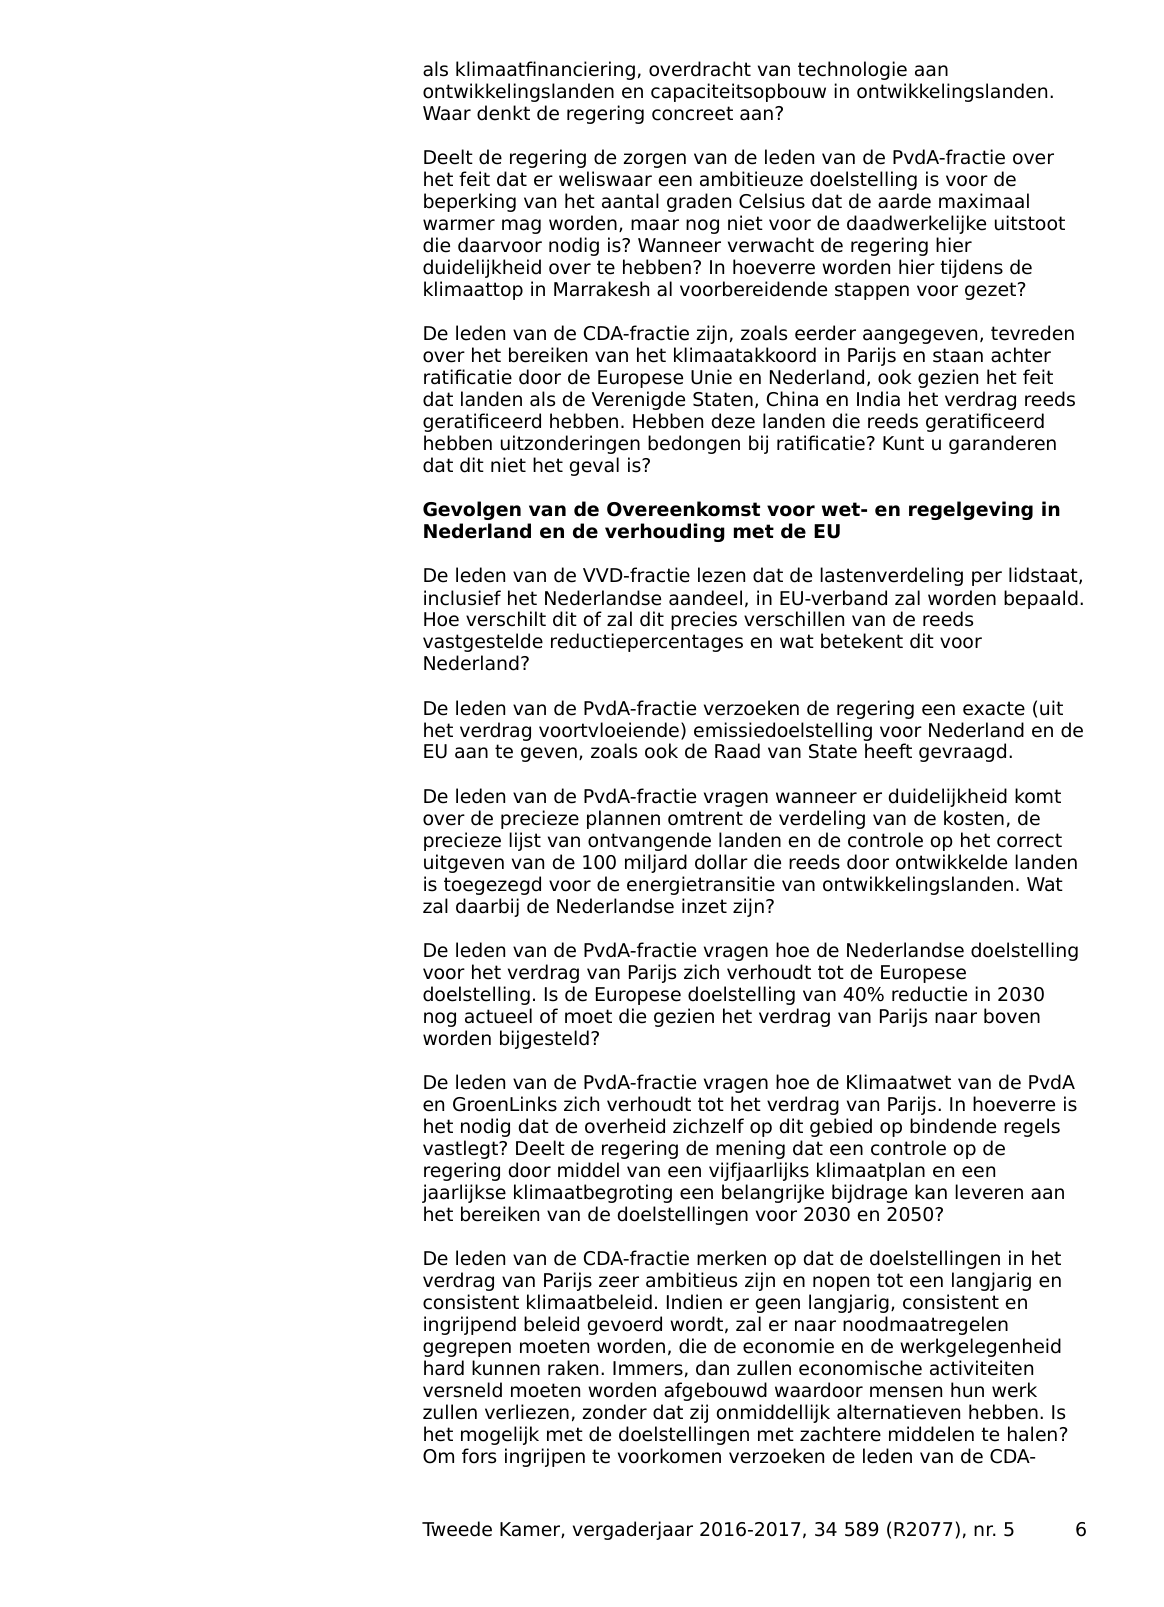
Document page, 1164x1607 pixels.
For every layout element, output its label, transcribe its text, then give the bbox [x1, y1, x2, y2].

text De leden van de PvdA-fractie vragen hoe de Klimaatwet van de PvdA en GroenLinks zich verhoudt tot het verdrag van Parijs. In hoeverre is het nodig dat de overheid zichzelf op dit gebied op bindende regels vastlegt? Deelt de regering de mening dat een controle op de regering door middel van een vijfjaarlijks klimaatplan en een jaarlijkse klimaatbegroting een belangrijke bijdrage kan leveren aan het bereiken van de doelstellingen voor 2030 en 2050? [422, 1072, 1087, 1226]
text De leden van de CDA-fractie merken op dat de doelstellingen in het verdrag van Parijs zeer ambitieus zijn en nopen tot een langjarig en consistent klimaatbeleid. Indien er geen langjarig, consistent en ingrijpend beleid gevoerd wordt, zal er naar noodmaatregelen gegrepen moeten worden, die de economie en de werkgelegenheid hard kunnen raken. Immers, dan zullen economische activiteiten versneld moeten worden afgebouwd waardoor mensen hun werk zullen verliezen, zonder dat zij onmiddellijk alternatieven hebben. Is het mogelijk met de doelstellingen met zachtere middelen te halen? Om fors ingrijpen te voorkomen verzoeken de leden van de CDA- [422, 1248, 1087, 1468]
text De leden van de VVD-fractie lezen dat de lastenverdeling per lidstaat, inclusief het Nederlandse aandeel, in EU-verband zal worden bepaald. Hoe verschilt dit of zal dit precies verschillen van de reeds vastgestelde reductiepercentages en wat betekent dit voor Nederland? [422, 565, 1087, 675]
text De leden van de PvdA-fractie verzoeken de regering een exacte (uit het verdrag voortvloeiende) emissiedoelstelling voor Nederland en de EU aan te geven, zoals ook de Raad van State heeft gevraagd. [422, 697, 1087, 763]
text De leden van de PvdA-fractie vragen wanneer er duidelijkheid komt over de precieze plannen omtrent de verdeling van de kosten, de precieze lijst van ontvangende landen en de controle op het correct uitgeven van de 100 miljard dollar die reeds door ontwikkelde landen is toegezegd voor de energietransitie van ontwikkelingslanden. Wat zal daarbij de Nederlandse inzet zijn? [422, 786, 1087, 917]
text Deelt de regering de zorgen van de leden van de PvdA-fractie over het feit dat er weliswaar een ambitieuze doelstelling is voor de beperking van het aantal graden Celsius dat de aarde maximaal warmer mag worden, maar nog niet voor de daadwerkelijke uitstoot die daarvoor nodig is? Wanneer verwacht de regering hier duidelijkheid over te hebben? In hoeverre worden hier tijdens de klimaattop in Marrakesh al voorbereidende stappen voor gezet? [422, 147, 1087, 301]
text De leden van de CDA-fractie zijn, zoals eerder aangegeven, tevreden over het bereiken van het klimaatakkoord in Parijs en staan achter ratificatie door de Europese Unie en Nederland, ook gezien het feit dat landen als de Verenigde Staten, China en India het verdrag reeds geratificeerd hebben. Hebben deze landen die reeds geratificeerd hebben uitzonderingen bedongen bij ratificatie? Kunt u garanderen dat dit niet het geval is? [422, 323, 1087, 477]
subtitle Gevolgen van de Overeenkomst voor wet- en regelgeving in Nederland en de verhouding met de EU [422, 499, 1087, 543]
text als klimaatfinanciering, overdracht van technologie aan ontwikkelingslanden en capaciteitsopbouw in ontwikkelingslanden. Waar denkt de regering concreet aan? [422, 59, 1087, 125]
text De leden van de PvdA-fractie vragen hoe de Nederlandse doelstelling voor het verdrag van Parijs zich verhoudt tot de Europese doelstelling. Is de Europese doelstelling van 40% reductie in 2030 nog actueel of moet die gezien het verdrag van Parijs naar boven worden bijgesteld? [422, 940, 1087, 1049]
